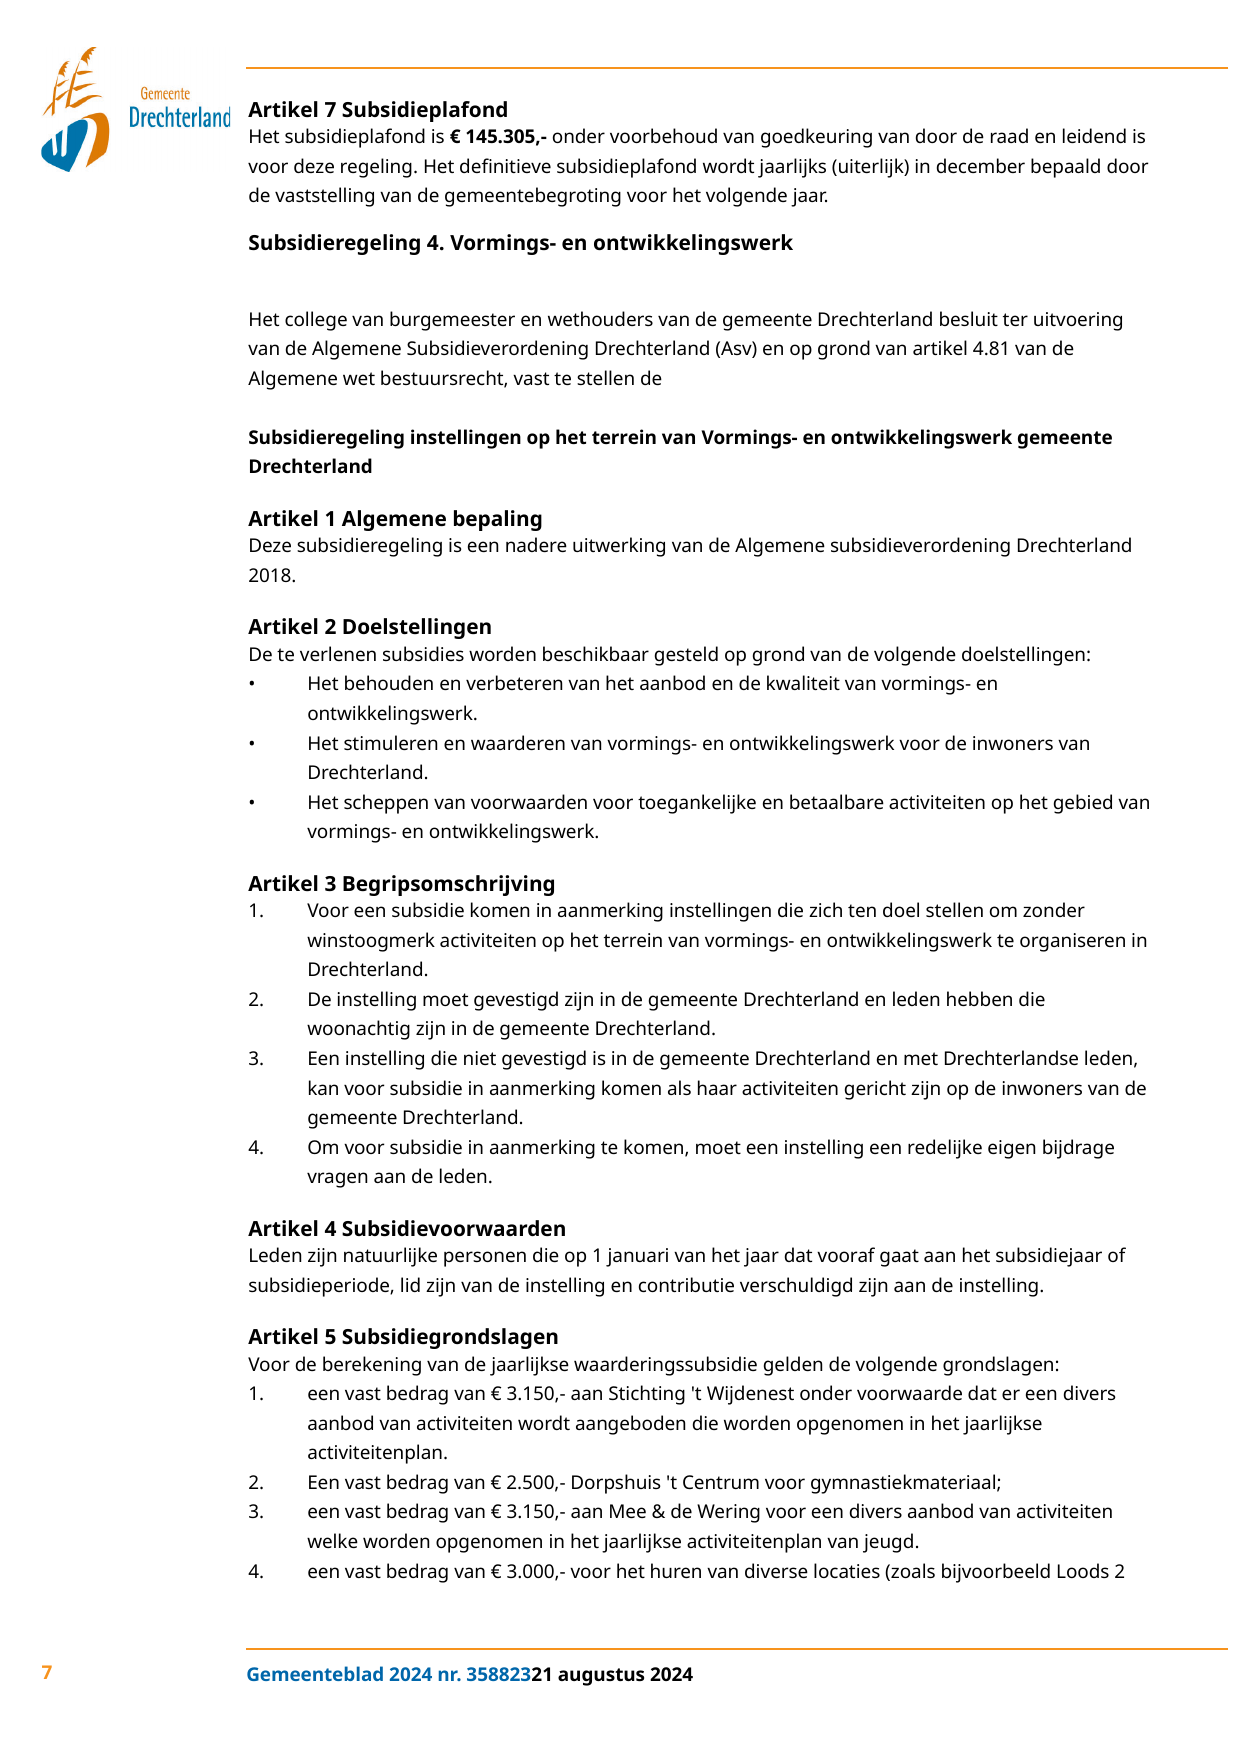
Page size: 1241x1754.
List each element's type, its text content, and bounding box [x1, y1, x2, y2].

text Subsidieregeling 4. Vormings- en ontwikkelingswerk [248, 228, 1152, 256]
list Een instelling die niet gevestigd is in de gemeente Drechterland en met Drechterlandse leden, kan voor subsidie in aanmerking komen als haar activiteiten gericht zijn op de inwoners van de gemeente Drechterland. [248, 1045, 1152, 1130]
text Artikel 5 Subsidiegrondslagen [248, 1322, 1152, 1351]
list Voor een subsidie komen in aanmerking instellingen die zich ten doel stellen om zonder winstoogmerk activiteiten op het terrein van vormings- en ontwikkelingswerk te organiseren in Drechterland. [248, 897, 1152, 982]
text Artikel 2 Doelstellingen [248, 612, 1152, 641]
list Het scheppen van voorwaarden voor toegankelijke en betaalbare activiteiten op het gebied van vormings- en ontwikkelingswerk. [248, 789, 1152, 844]
picture [226, 115, 231, 124]
picture [41, 158, 64, 172]
list een vast bedrag van € 3.150,- aan Mee & de Wering voor een divers aanbod van activiteiten welke worden opgenomen in het jaarlijkse activiteitenplan van jeugd. [248, 1499, 1152, 1554]
list Het stimuleren en waarderen van vormings- en ontwikkelingswerk voor de inwoners van Drechterland. [248, 730, 1152, 785]
text Artikel 3 Begripsomschrijving [248, 869, 1152, 897]
list Het behouden en verbeteren van het aanbod en de kwaliteit van vormings- en ontwikkelingswerk. [248, 671, 1152, 726]
list Om voor subsidie in aanmerking te komen, moet een instelling een redelijke eigen bijdrage vragen aan de leden. [248, 1134, 1152, 1189]
list De instelling moet gevestigd zijn in de gemeente Drechterland en leden hebben die woonachtig zijn in de gemeente Drechterland. [248, 986, 1152, 1041]
text Het college van burgemeester en wethouders van de gemeente Drechterland besluit ter uitvoering van de Algemene Subsidieverordening Drechterland (Asv) en op grond van artikel 4.81 van de Algemene wet bestuursrecht, vast te stellen de [248, 306, 1152, 391]
text Deze subsidieregeling is een nadere uitwerking van de Algemene subsidieverordening Drechterland 2018. [248, 532, 1152, 588]
list een vast bedrag van € 3.000,- voor het huren van diverse locaties (zoals bijvoorbeeld Loods 2 [248, 1558, 1152, 1584]
text Artikel 7 Subsidieplafond [248, 95, 1152, 123]
text Voor de berekening van de jaarlijkse waarderingssubsidie gelden de volgende grondslagen: [248, 1351, 1152, 1377]
picture [41, 47, 231, 172]
text Subsidieregeling instellingen op het terrein van Vormings- en ontwikkelingswerk gemeente Drechterland [248, 424, 1152, 479]
text Artikel 4 Subsidievoorwaarden [248, 1214, 1152, 1242]
list een vast bedrag van € 3.150,- aan Stichting 't Wijdenest onder voorwaarde dat er een divers aanbod van activiteiten wordt aangeboden die worden opgenomen in het jaarlijkse activiteitenplan. [248, 1380, 1152, 1465]
text Artikel 1 Algemene bepaling [248, 504, 1152, 532]
text Het subsidieplafond is € 145.305,- onder voorbehoud van goedkeuring van door de raad en leidend is voor deze regeling. Het definitieve subsidieplafond wordt jaarlijks (uiterlijk) in december bepaald door de vaststelling van de gemeentebegroting voor het volgende jaar. [248, 123, 1152, 208]
text De te verlenen subsidies worden beschikbaar gesteld op grond van de volgende doelstellingen: [248, 641, 1152, 667]
text Leden zijn natuurlijke personen die op 1 januari van het jaar dat vooraf gaat aan het subsidiejaar of subsidieperiode, lid zijn van de instelling en contributie verschuldigd zijn aan de instelling. [248, 1242, 1152, 1298]
list Een vast bedrag van € 2.500,- Dorpshuis 't Centrum voor gymnastiekmateriaal; [248, 1469, 1152, 1495]
